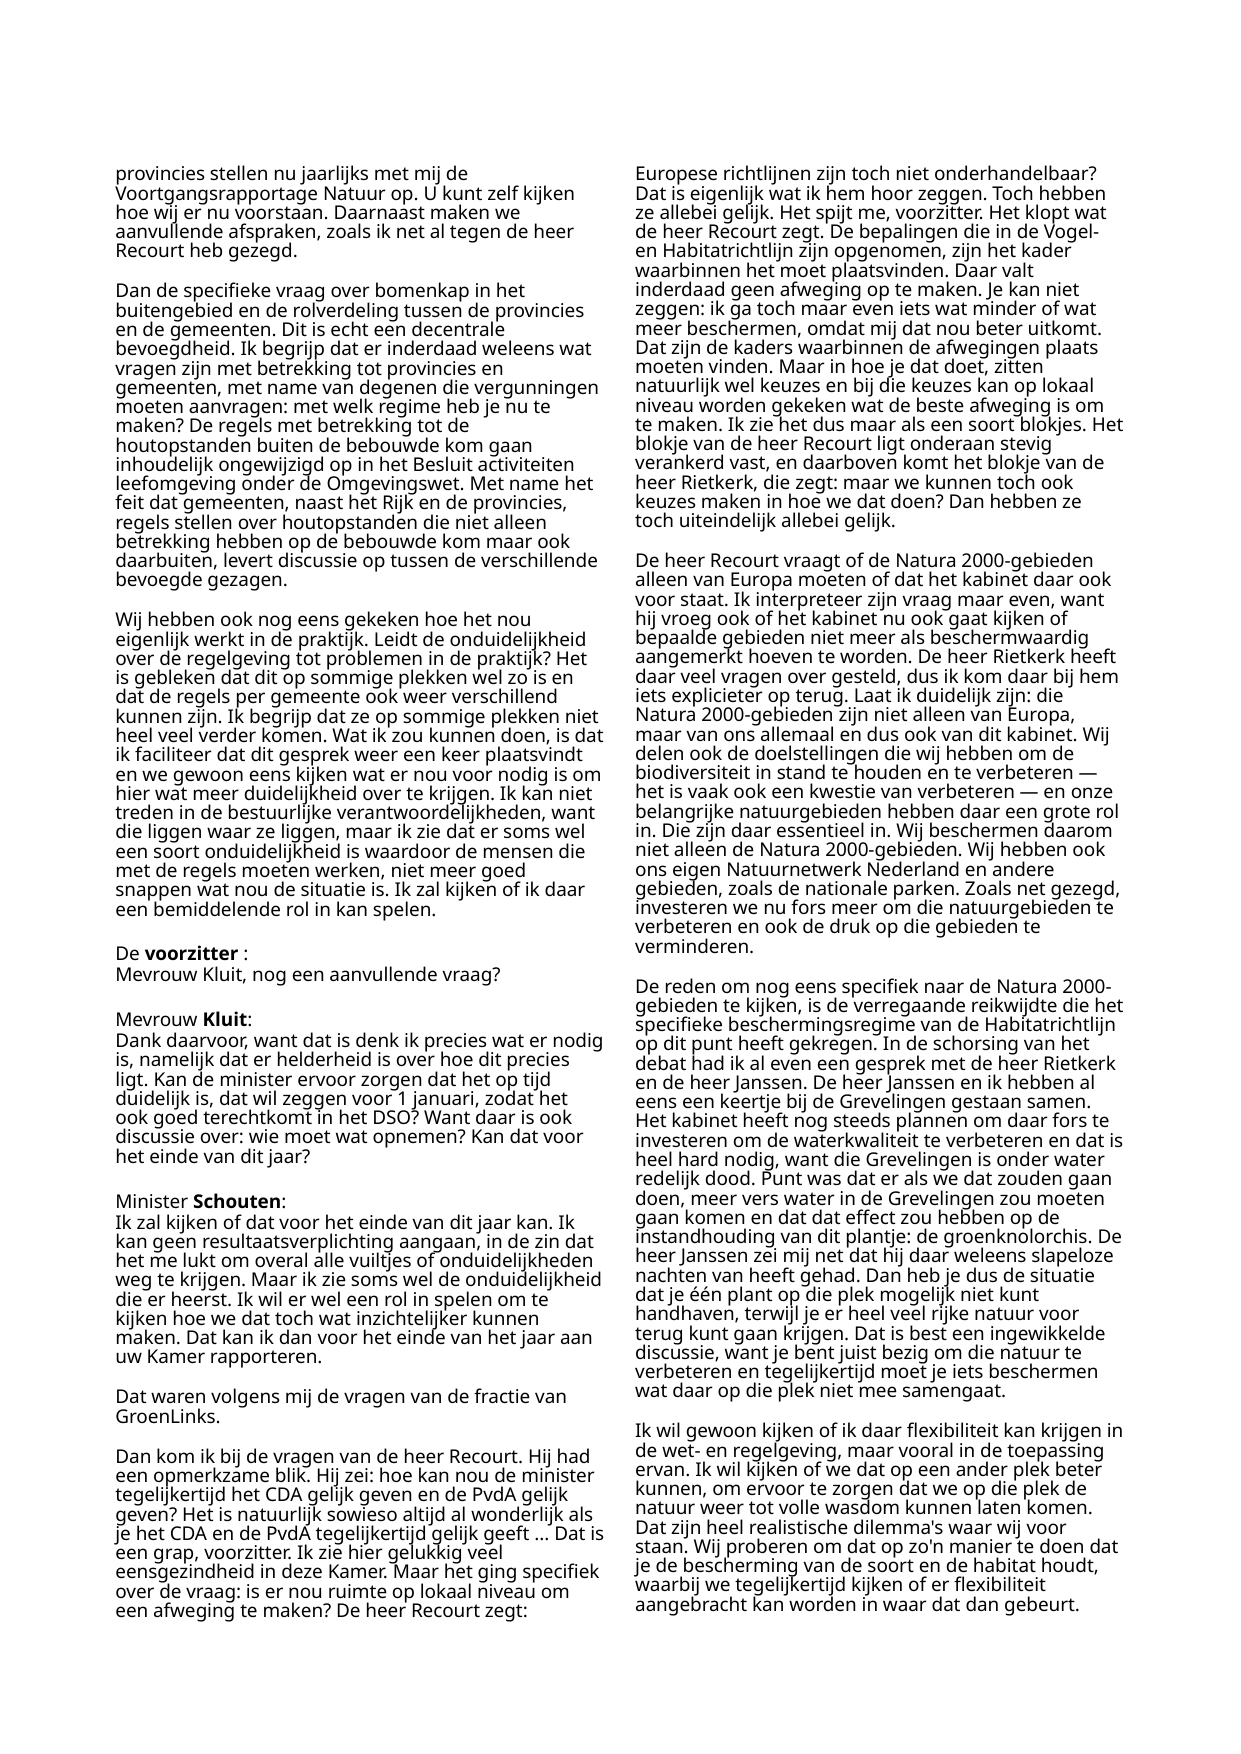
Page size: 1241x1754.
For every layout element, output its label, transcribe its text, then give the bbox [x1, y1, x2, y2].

text Ik zal kijken of dat voor het einde van dit jaar kan. Ik kan geen resultaatsverplichting aangaan, in de zin dat het me lukt om overal alle vuiltjes of onduidelijkheden weg te krijgen. Maar ik zie soms wel de onduidelijkheid die er heerst. Ik wil er wel een rol in spelen om te kijken hoe we dat toch wat inzichtelijker kunnen maken. Dat kan ik dan voor het einde van het jaar aan uw Kamer rapporteren. [115, 1214, 605, 1368]
text provincies stellen nu jaarlijks met mij de Voortgangsrapportage Natuur op. U kunt zelf kijken hoe wij er nu voorstaan. Daarnaast maken we aanvullende afspraken, zoals ik net al tegen de heer Recourt heb gezegd. [115, 165, 605, 262]
text Dan de specifieke vraag over bomenkap in het buitengebied en de rolverdeling tussen de provincies en de gemeenten. Dit is echt een decentrale bevoegdheid. Ik begrijp dat er inderdaad weleens wat vragen zijn met betrekking tot provincies en gemeenten, met name van degenen die vergunningen moeten aanvragen: met welk regime heb je nu te maken? De regels met betrekking tot de houtopstanden buiten de bebouwde kom gaan inhoudelijk ongewijzigd op in het Besluit activiteiten leefomgeving onder de Omgevingswet. Met name het feit dat gemeenten, naast het Rijk en de provincies, regels stellen over houtopstanden die niet alleen betrekking hebben op de bebouwde kom maar ook daarbuiten, levert discussie op tussen de verschillende bevoegde gezagen. [115, 282, 605, 591]
text Europese richtlijnen zijn toch niet onderhandelbaar? Dat is eigenlijk wat ik hem hoor zeggen. Toch hebben ze allebei gelijk. Het spijt me, voorzitter. Het klopt wat de heer Recourt zegt. De bepalingen die in de Vogel- en Habitatrichtlijn zijn opgenomen, zijn het kader waarbinnen het moet plaatsvinden. Daar valt inderdaad geen afweging op te maken. Je kan niet zeggen: ik ga toch maar even iets wat minder of wat meer beschermen, omdat mij dat nou beter uitkomt. Dat zijn de kaders waarbinnen de afwegingen plaats moeten vinden. Maar in hoe je dat doet, zitten natuurlijk wel keuzes en bij die keuzes kan op lokaal niveau worden gekeken wat de beste afweging is om te maken. Ik zie het dus maar als een soort blokjes. Het blokje van de heer Recourt ligt onderaan stevig verankerd vast, en daarboven komt het blokje van de heer Rietkerk, die zegt: maar we kunnen toch ook keuzes maken in hoe we dat doen? Dan hebben ze toch uiteindelijk allebei gelijk. [635, 165, 1125, 531]
text Mevrouw Kluit: [115, 1006, 605, 1032]
text Dat waren volgens mij de vragen van de fractie van GroenLinks. [115, 1388, 605, 1427]
text Dank daarvoor, want dat is denk ik precies wat er nodig is, namelijk dat er helderheid is over hoe dit precies ligt. Kan de minister ervoor zorgen dat het op tijd duidelijk is, dat wil zeggen voor 1 januari, zodat het ook goed terechtkomt in het DSO? Want daar is ook discussie over: wie moet wat opnemen? Kan dat voor het einde van dit jaar? [115, 1032, 605, 1167]
text Ik wil gewoon kijken of ik daar flexibiliteit kan krijgen in de wet- en regelgeving, maar vooral in de toepassing ervan. Ik wil kijken of we dat op een ander plek beter kunnen, om ervoor te zorgen dat we op die plek de natuur weer tot volle wasdom kunnen laten komen. Dat zijn heel realistische dilemma's waar wij voor staan. Wij proberen om dat op zo'n manier te doen dat je de bescherming van de soort en de habitat houdt, waarbij we tegelijkertijd kijken of er flexibiliteit aangebracht kan worden in waar dat dan gebeurt. [635, 1422, 1125, 1615]
text Mevrouw Kluit, nog een aanvullende vraag? [115, 966, 605, 986]
text De reden om nog eens specifiek naar de Natura 2000-gebieden te kijken, is de verregaande reikwijdte die het specifieke beschermingsregime van de Habitatrichtlijn op dit punt heeft gekregen. In de schorsing van het debat had ik al even een gesprek met de heer Rietkerk en de heer Janssen. De heer Janssen en ik hebben al eens een keertje bij de Grevelingen gestaan samen. Het kabinet heeft nog steeds plannen om daar fors te investeren om de waterkwaliteit te verbeteren en dat is heel hard nodig, want die Grevelingen is onder water redelijk dood. Punt was dat er als we dat zouden gaan doen, meer vers water in de Grevelingen zou moeten gaan komen en dat dat effect zou hebben op de instandhouding van dit plantje: de groenknolorchis. De heer Janssen zei mij net dat hij daar weleens slapeloze nachten van heeft gehad. Dan heb je dus de situatie dat je één plant op die plek mogelijk niet kunt handhaven, terwijl je er heel veel rijke natuur voor terug kunt gaan krijgen. Dat is best een ingewikkelde discussie, want je bent juist bezig om die natuur te verbeteren en tegelijkertijd moet je iets beschermen wat daar op die plek niet mee samengaat. [635, 978, 1125, 1402]
text De heer Recourt vraagt of de Natura 2000-gebieden alleen van Europa moeten of dat het kabinet daar ook voor staat. Ik interpreteer zijn vraag maar even, want hij vroeg ook of het kabinet nu ook gaat kijken of bepaalde gebieden niet meer als beschermwaardig aangemerkt hoeven te worden. De heer Rietkerk heeft daar veel vragen over gesteld, dus ik kom daar bij hem iets explicieter op terug. Laat ik duidelijk zijn: die Natura 2000-gebieden zijn niet alleen van Europa, maar van ons allemaal en dus ook van dit kabinet. Wij delen ook de doelstellingen die wij hebben om de biodiversiteit in stand te houden en te verbeteren — het is vaak ook een kwestie van verbeteren — en onze belangrijke natuurgebieden hebben daar een grote rol in. Die zijn daar essentieel in. Wij beschermen daarom niet alleen de Natura 2000-gebieden. Wij hebben ook ons eigen Natuurnetwerk Nederland en andere gebieden, zoals de nationale parken. Zoals net gezegd, investeren we nu fors meer om die natuurgebieden te verbeteren en ook de druk op die gebieden te verminderen. [635, 552, 1125, 957]
text Wij hebben ook nog eens gekeken hoe het nou eigenlijk werkt in de praktijk. Leidt de onduidelijkheid over de regelgeving tot problemen in de praktijk? Het is gebleken dat dit op sommige plekken wel zo is en dat de regels per gemeente ook weer verschillend kunnen zijn. Ik begrijp dat ze op sommige plekken niet heel veel verder komen. Wat ik zou kunnen doen, is dat ik faciliteer dat dit gesprek weer een keer plaatsvindt en we gewoon eens kijken wat er nou voor nodig is om hier wat meer duidelijkheid over te krijgen. Ik kan niet treden in de bestuurlijke verantwoordelijkheden, want die liggen waar ze liggen, maar ik zie dat er soms wel een soort onduidelijkheid is waardoor de mensen die met de regels moeten werken, niet meer goed snappen wat nou de situatie is. Ik zal kijken of ik daar een bemiddelende rol in kan spelen. [115, 611, 605, 920]
text Dan kom ik bij de vragen van de heer Recourt. Hij had een opmerkzame blik. Hij zei: hoe kan nou de minister tegelijkertijd het CDA gelijk geven en de PvdA gelijk geven? Het is natuurlijk sowieso altijd al wonderlijk als je het CDA en de PvdA tegelijkertijd gelijk geeft ... Dat is een grap, voorzitter. Ik zie hier gelukkig veel eensgezindheid in deze Kamer. Maar het ging specifiek over de vraag: is er nou ruimte op lokaal niveau om een afweging te maken? De heer Recourt zegt: [115, 1448, 605, 1621]
text Minister Schouten: [115, 1188, 605, 1214]
text De voorzitter : [115, 941, 605, 966]
